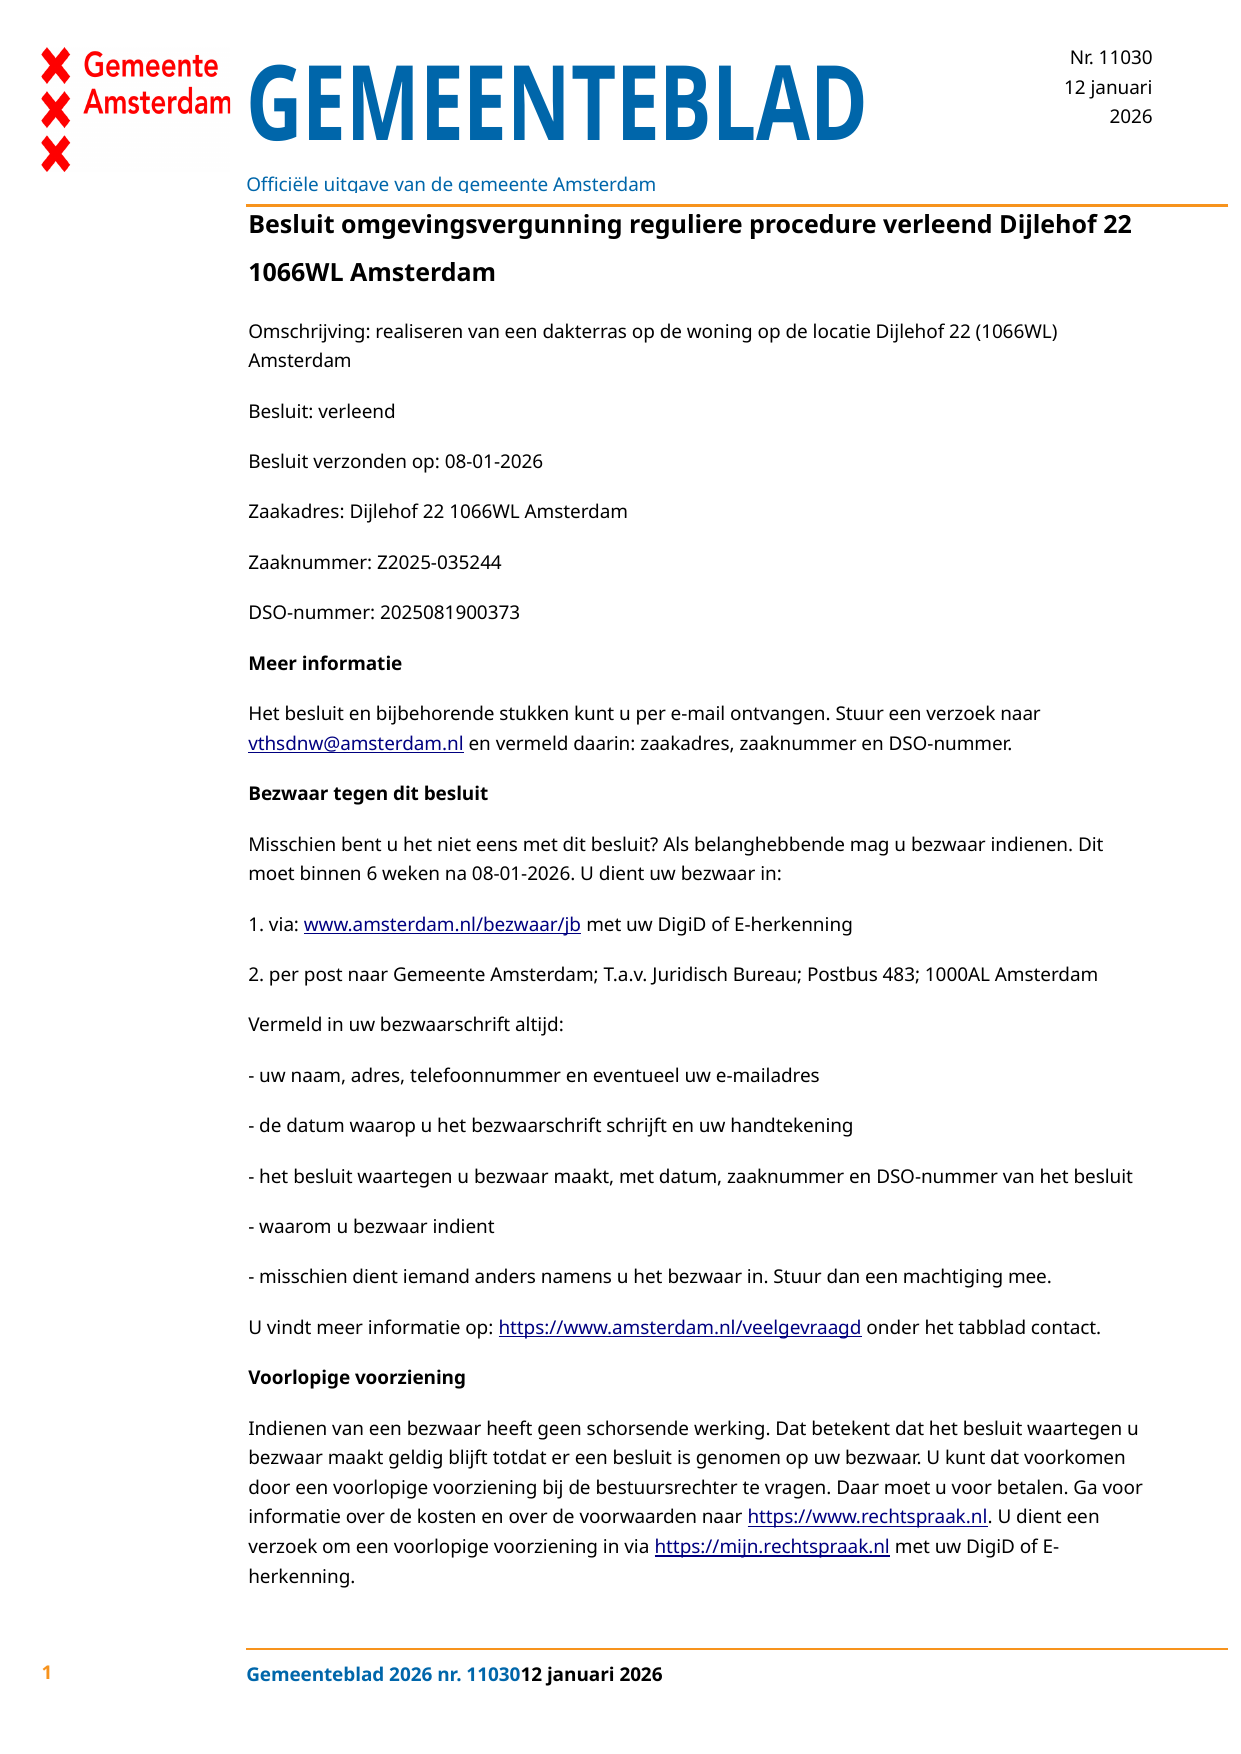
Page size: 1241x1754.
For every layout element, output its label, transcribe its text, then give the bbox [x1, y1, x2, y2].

text Besluit omgevingsvergunning reguliere procedure verleend Dijlehof 22 1066WL Amsterdam [248, 207, 1152, 288]
text Besluit verzonden op: 08-01-2026 [248, 448, 1152, 474]
text U vindt meer informatie op: https://www.amsterdam.nl/veelgevraagd onder het tabblad contact. [248, 1314, 1152, 1340]
text DSO-nummer: 2025081900373 [248, 599, 1152, 625]
text - misschien dient iemand anders namens u het bezwaar in. Stuur dan een machtiging mee. [248, 1264, 1152, 1289]
text Zaaknummer: Z2025-035244 [248, 549, 1152, 575]
text Vermeld in uw bezwaarschrift altijd: [248, 1012, 1152, 1037]
picture [41, 47, 231, 172]
text - uw naam, adres, telefoonnummer en eventueel uw e-mailadres [248, 1062, 1152, 1088]
text Zaakadres: Dijlehof 22 1066WL Amsterdam [248, 499, 1152, 524]
text - het besluit waartegen u bezwaar maakt, met datum, zaaknummer en DSO-nummer van het besluit [248, 1163, 1152, 1189]
text Omschrijving: realiseren van een dakterras op de woning op de locatie Dijlehof 22 (1066WL) Amsterdam [248, 318, 1152, 373]
text 1. via: www.amsterdam.nl/bezwaar/jb met uw DigiD of E-herkenning [248, 911, 1152, 937]
text 2. per post naar Gemeente Amsterdam; T.a.v. Juridisch Bureau; Postbus 483; 1000AL Amsterdam [248, 961, 1152, 987]
text Voorlopige voorziening [248, 1364, 1152, 1390]
text Besluit: verleend [248, 398, 1152, 424]
text - waarom u bezwaar indient [248, 1213, 1152, 1239]
text Bezwaar tegen dit besluit [248, 780, 1152, 806]
text Misschien bent u het niet eens met dit besluit? Als belanghebbende mag u bezwaar indienen. Dit moet binnen 6 weken na 08-01-2026. U dient uw bezwaar in: [248, 831, 1152, 886]
text Meer informatie [248, 650, 1152, 676]
text - de datum waarop u het bezwaarschrift schrijft en uw handtekening [248, 1112, 1152, 1138]
text Het besluit en bijbehorende stukken kunt u per e-mail ontvangen. Stuur een verzoek naar vthsdnw@amsterdam.nl en vermeld daarin: zaakadres, zaaknummer en DSO-nummer. [248, 700, 1152, 756]
text Indienen van een bezwaar heeft geen schorsende werking. Dat betekent dat het besluit waartegen u bezwaar maakt geldig blijft totdat er een besluit is genomen op uw bezwaar. U kunt dat voorkomen door een voorlopige voorziening bij de bestuursrechter te vragen. Daar moet u voor betalen. Ga voor informatie over de kosten en over de voorwaarden naar https://www.rechtspraak.nl. U dient een verzoek om een voorlopige voorziening in via https://mijn.rechtspraak.nl met uw DigiD of E-herkenning. [248, 1415, 1152, 1589]
